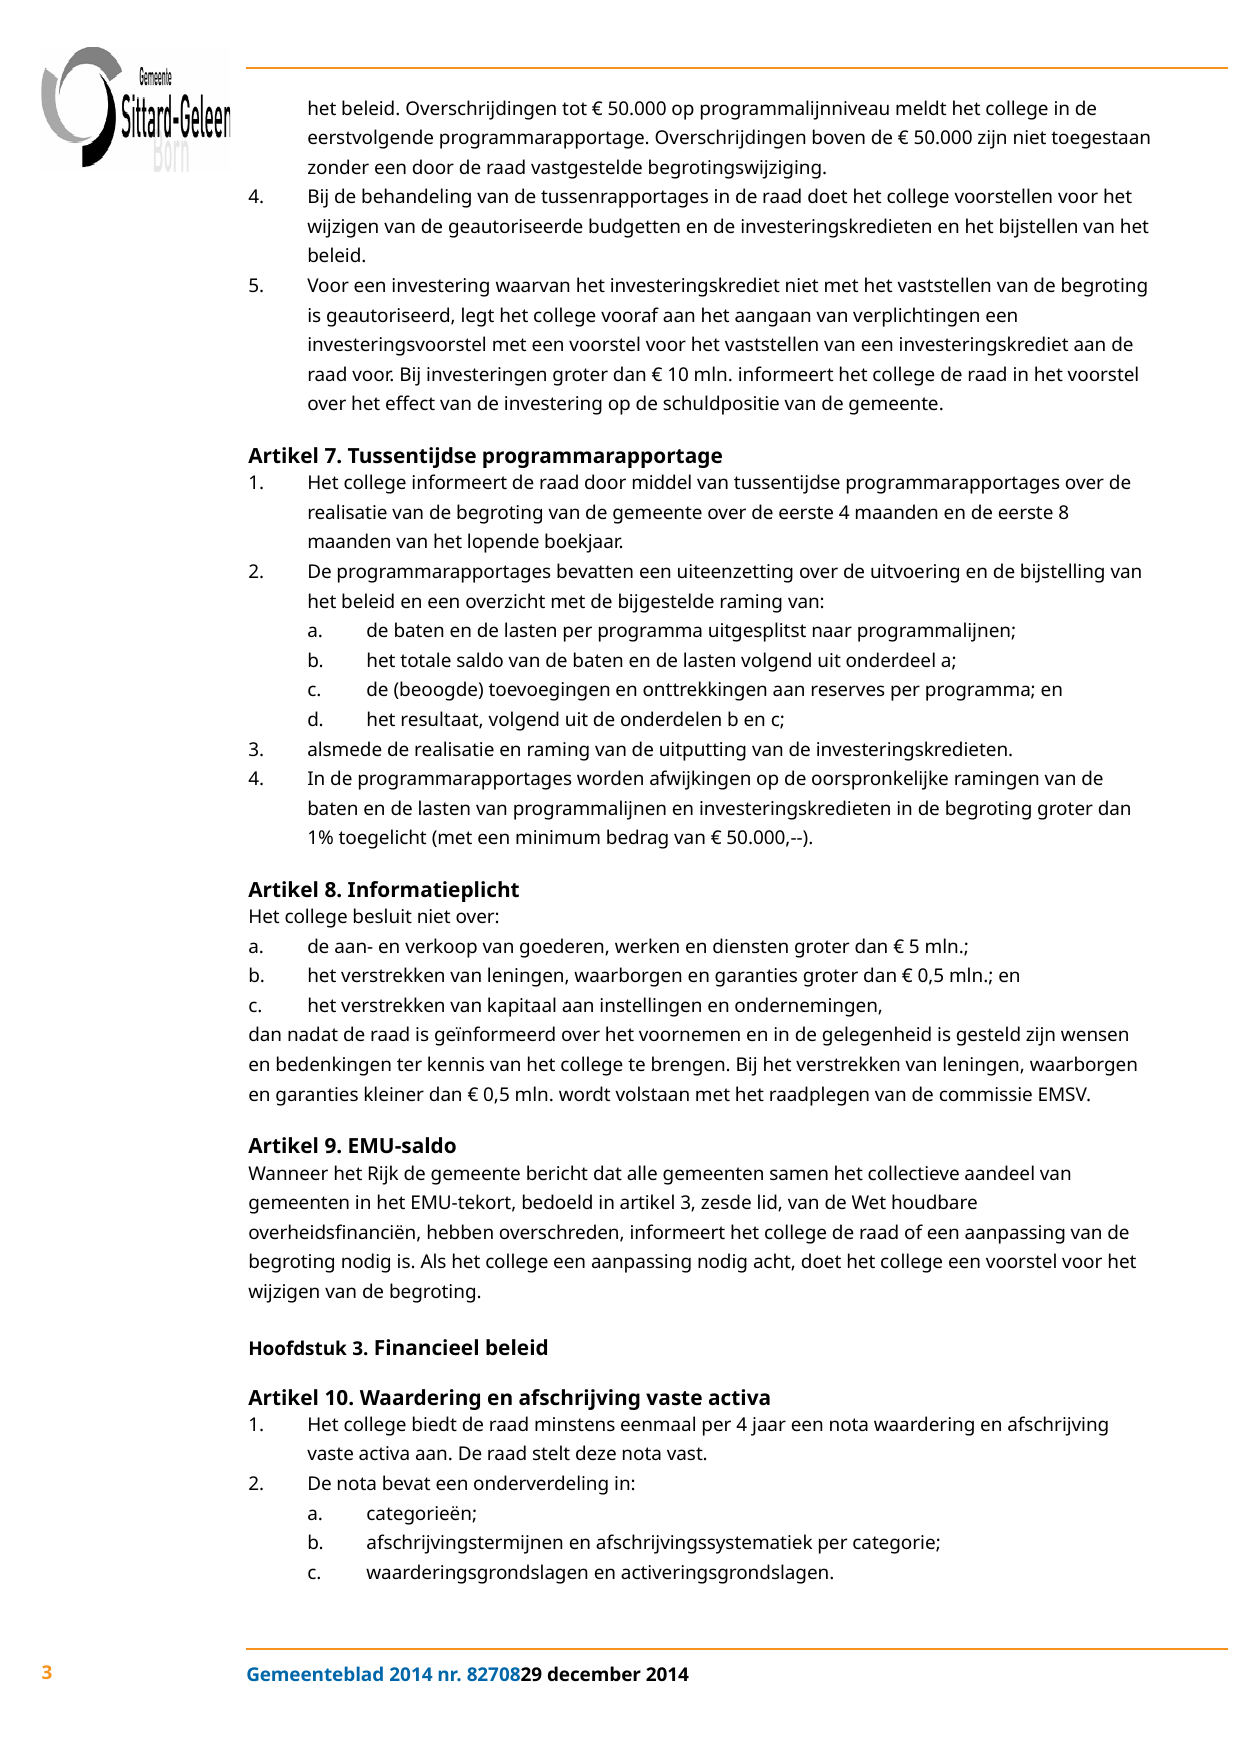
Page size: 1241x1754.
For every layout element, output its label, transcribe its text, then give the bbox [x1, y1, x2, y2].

text Wanneer het Rijk de gemeente bericht dat alle gemeenten samen het collectieve aandeel van gemeenten in het EMU-tekort, bedoeld in artikel 3, zesde lid, van de Wet houdbare overheidsfinanciën, hebben overschreden, informeert het college de raad of een aanpassing van de begroting nodig is. Als het college een aanpassing nodig acht, doet het college een voorstel voor het wijzigen van de begroting. [248, 1160, 1152, 1304]
text Het college besluit niet over: [248, 903, 1152, 929]
text Artikel 8. Informatieplicht [248, 875, 1152, 903]
list waarderingsgrondslagen en activeringsgrondslagen. [307, 1559, 1152, 1585]
list het verstrekken van kapitaal aan instellingen en ondernemingen, [248, 992, 1152, 1018]
list De programmarapportages bevatten een uiteenzetting over de uitvoering en de bijstelling van het beleid en een overzicht met de bijgestelde raming van: [248, 558, 1152, 613]
list Het college biedt de raad minstens eenmaal per 4 jaar een nota waardering en afschrijving vaste activa aan. De raad stelt deze nota vast. [248, 1411, 1152, 1466]
list Het college informeert de raad door middel van tussentijdse programmarapportages over de realisatie van de begroting van de gemeente over de eerste 4 maanden en de eerste 8 maanden van het lopende boekjaar. [248, 469, 1152, 554]
list de aan- en verkoop van goederen, werken en diensten groter dan € 5 mln.; [248, 933, 1152, 959]
list het beleid. Overschrijdingen tot € 50.000 op programmalijnniveau meldt het college in de eerstvolgende programmarapportage. Overschrijdingen boven de € 50.000 zijn niet toegestaan zonder een door de raad vastgestelde begrotingswijziging. [248, 95, 1152, 180]
text Artikel 9. EMU-saldo [248, 1131, 1152, 1160]
list alsmede de realisatie en raming van de uitputting van de investeringskredieten. [248, 736, 1152, 761]
list Voor een investering waarvan het investeringskrediet niet met het vaststellen van de begroting is geautoriseerd, legt het college vooraf aan het aangaan van verplichtingen een investeringsvoorstel met een voorstel voor het vaststellen van een investeringskrediet aan de raad voor. Bij investeringen groter dan € 10 mln. informeert het college de raad in het voorstel over het effect van de investering op de schuldpositie van de gemeente. [248, 272, 1152, 416]
list De nota bevat een onderverdeling in: [248, 1470, 1152, 1496]
list Bij de behandeling van de tussenrapportages in de raad doet het college voorstellen voor het wijzigen van de geautoriseerde budgetten en de investeringskredieten en het bijstellen van het beleid. [248, 183, 1152, 268]
text Hoofdstuk 3. Financieel beleid [248, 1333, 1152, 1362]
list het verstrekken van leningen, waarborgen en garanties groter dan € 0,5 mln.; en [248, 962, 1152, 988]
picture [41, 47, 231, 172]
list afschrijvingstermijnen en afschrijvingssystematiek per categorie; [307, 1529, 1152, 1555]
list categorieën; [307, 1500, 1152, 1526]
text dan nadat de raad is geïnformeerd over het voornemen en in de gelegenheid is gesteld zijn wensen en bedenkingen ter kennis van het college te brengen. Bij het verstrekken van leningen, waarborgen en garanties kleiner dan € 0,5 mln. wordt volstaan met het raadplegen van de commissie EMSV. [248, 1022, 1152, 1107]
text Artikel 7. Tussentijdse programmarapportage [248, 441, 1152, 469]
list de (beoogde) toevoegingen en onttrekkingen aan reserves per programma; en [307, 677, 1152, 702]
list de baten en de lasten per programma uitgesplitst naar programmalijnen; [307, 617, 1152, 643]
list In de programmarapportages worden afwijkingen op de oorspronkelijke ramingen van de baten en de lasten van programmalijnen en investeringskredieten in de begroting groter dan 1% toegelicht (met een minimum bedrag van € 50.000,--). [248, 765, 1152, 850]
list het totale saldo van de baten en de lasten volgend uit onderdeel a; [307, 647, 1152, 673]
list het resultaat, volgend uit de onderdelen b en c; [307, 706, 1152, 732]
text Artikel 10. Waardering en afschrijving vaste activa [248, 1383, 1152, 1411]
